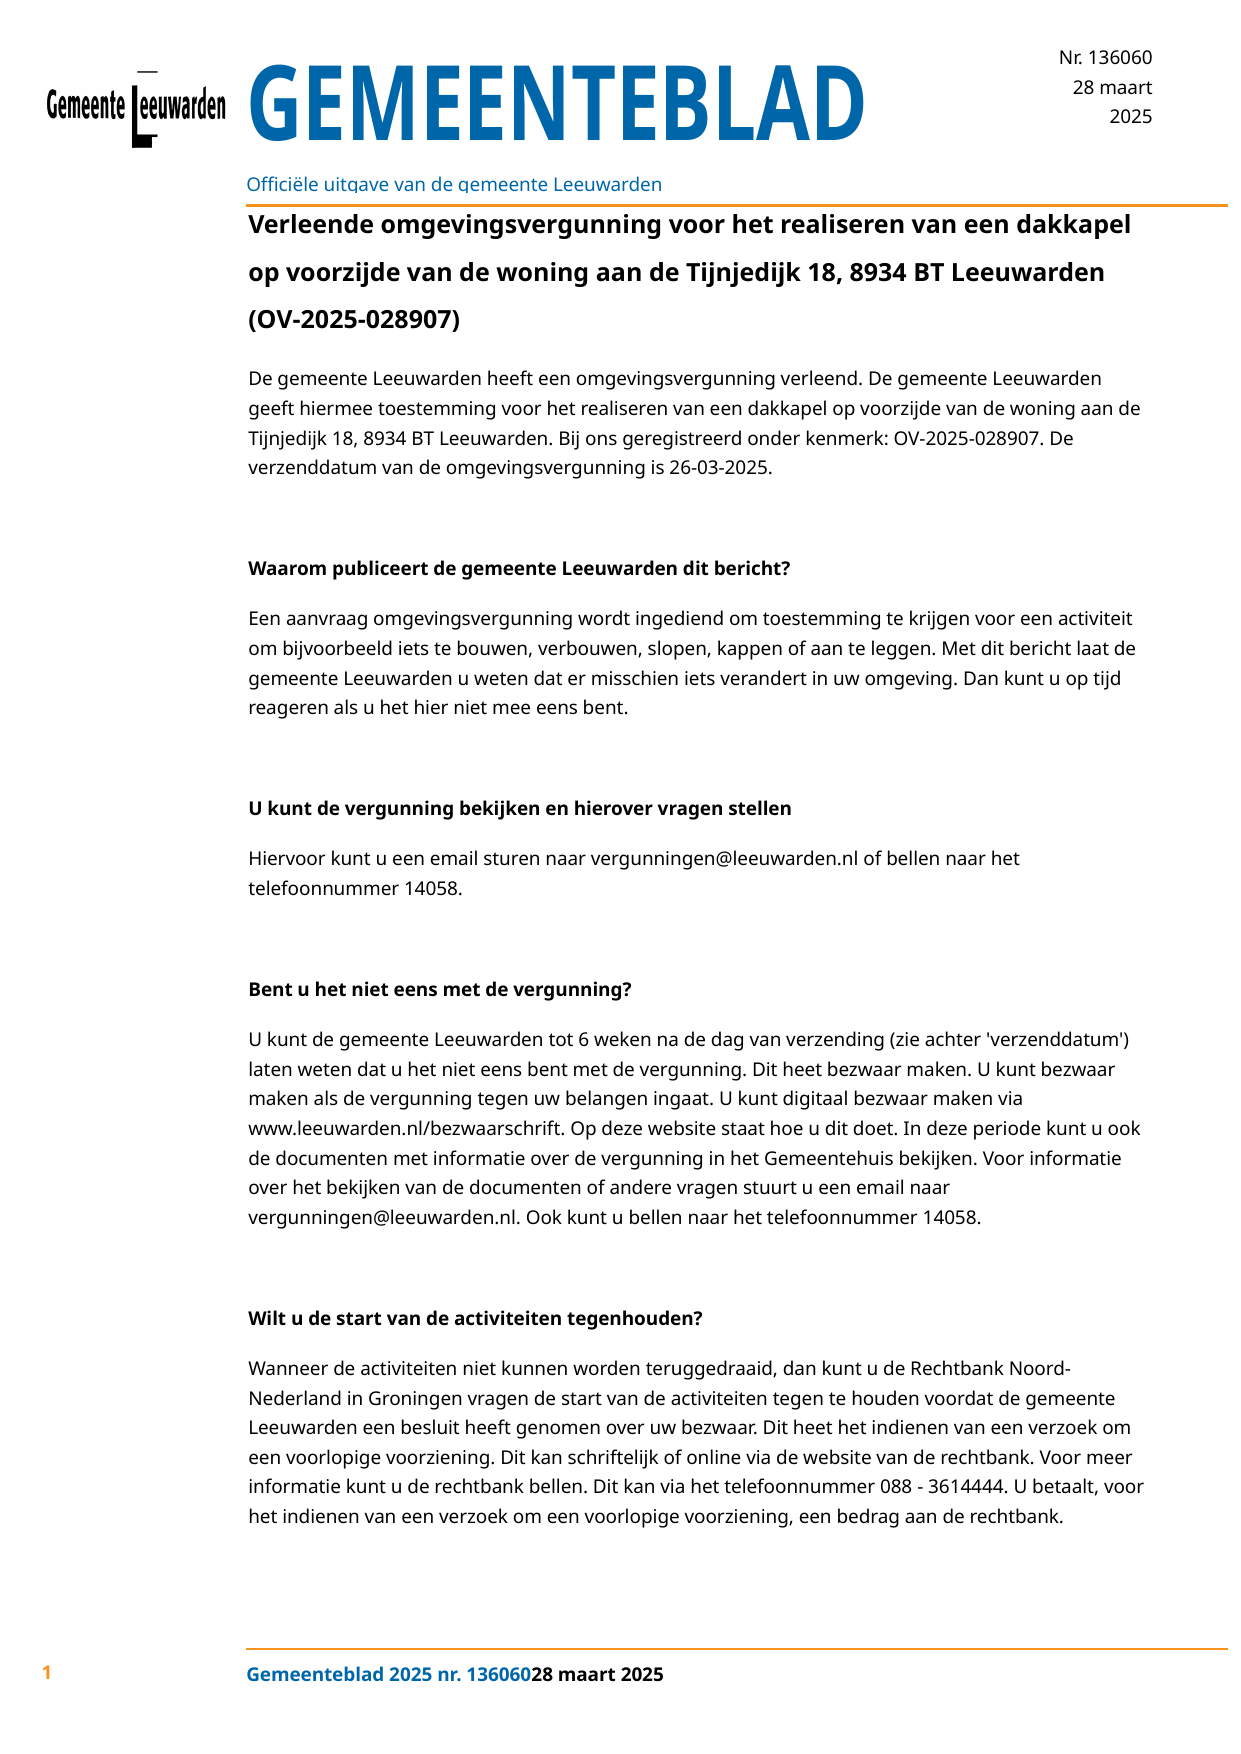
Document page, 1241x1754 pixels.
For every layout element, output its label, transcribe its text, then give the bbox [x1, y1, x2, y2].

text Bent u het niet eens met de vergunning? [248, 976, 1152, 1002]
text Hiervoor kunt u een email sturen naar vergunningen@leeuwarden.nl of bellen naar het telefoonnummer 14058. [248, 846, 1152, 901]
text U kunt de vergunning bekijken en hierover vragen stellen [248, 795, 1152, 821]
text U kunt de gemeente Leeuwarden tot 6 weken na de dag van verzending (zie achter 'verzenddatum') laten weten dat u het niet eens bent met de vergunning. Dit heet bezwaar maken. U kunt bezwaar maken als de vergunning tegen uw belangen ingaat. U kunt digitaal bezwaar maken via www.leeuwarden.nl/bezwaarschrift. Op deze website staat hoe u dit doet. In deze periode kunt u ook de documenten met informatie over de vergunning in het Gemeentehuis bekijken. Voor informatie over het bekijken van de documenten of andere vragen stuurt u een email naar vergunningen@leeuwarden.nl. Ook kunt u bellen naar het telefoonnummer 14058. [248, 1026, 1152, 1229]
text Waarom publiceert de gemeente Leeuwarden dit bericht? [248, 555, 1152, 581]
text De gemeente Leeuwarden heeft een omgevingsvergunning verleend. De gemeente Leeuwarden geeft hiermee toestemming voor het realiseren van een dakkapel op voorzijde van de woning aan de Tijnjedijk 18, 8934 BT Leeuwarden. Bij ons geregistreerd onder kenmerk: OV-2025-028907. De verzenddatum van de omgevingsvergunning is 26-03-2025. [248, 366, 1152, 480]
text Wilt u de start van de activiteiten tegenhouden? [248, 1305, 1152, 1330]
picture [41, 47, 231, 172]
text Wanneer de activiteiten niet kunnen worden teruggedraaid, dan kunt u de Rechtbank Noord-Nederland in Groningen vragen de start van de activiteiten tegen te houden voordat de gemeente Leeuwarden een besluit heeft genomen over uw bezwaar. Dit heet het indienen van een verzoek om een voorlopige voorziening. Dit kan schriftelijk of online via de website van de rechtbank. Voor meer informatie kunt u de rechtbank bellen. Dit kan via het telefoonnummer 088 - 3614444. U betaalt, voor het indienen van een verzoek om een voorlopige voorziening, een bedrag aan de rechtbank. [248, 1355, 1152, 1529]
text Een aanvraag omgevingsvergunning wordt ingediend om toestemming te krijgen voor een activiteit om bijvoorbeeld iets te bouwen, verbouwen, slopen, kappen of aan te leggen. Met dit bericht laat de gemeente Leeuwarden u weten dat er misschien iets verandert in uw omgeving. Dan kunt u op tijd reageren als u het hier niet mee eens bent. [248, 606, 1152, 720]
text Verleende omgevingsvergunning voor het realiseren van een dakkapel op voorzijde van de woning aan de Tijnjedijk 18, 8934 BT Leeuwarden (OV-2025-028907) [248, 207, 1152, 336]
